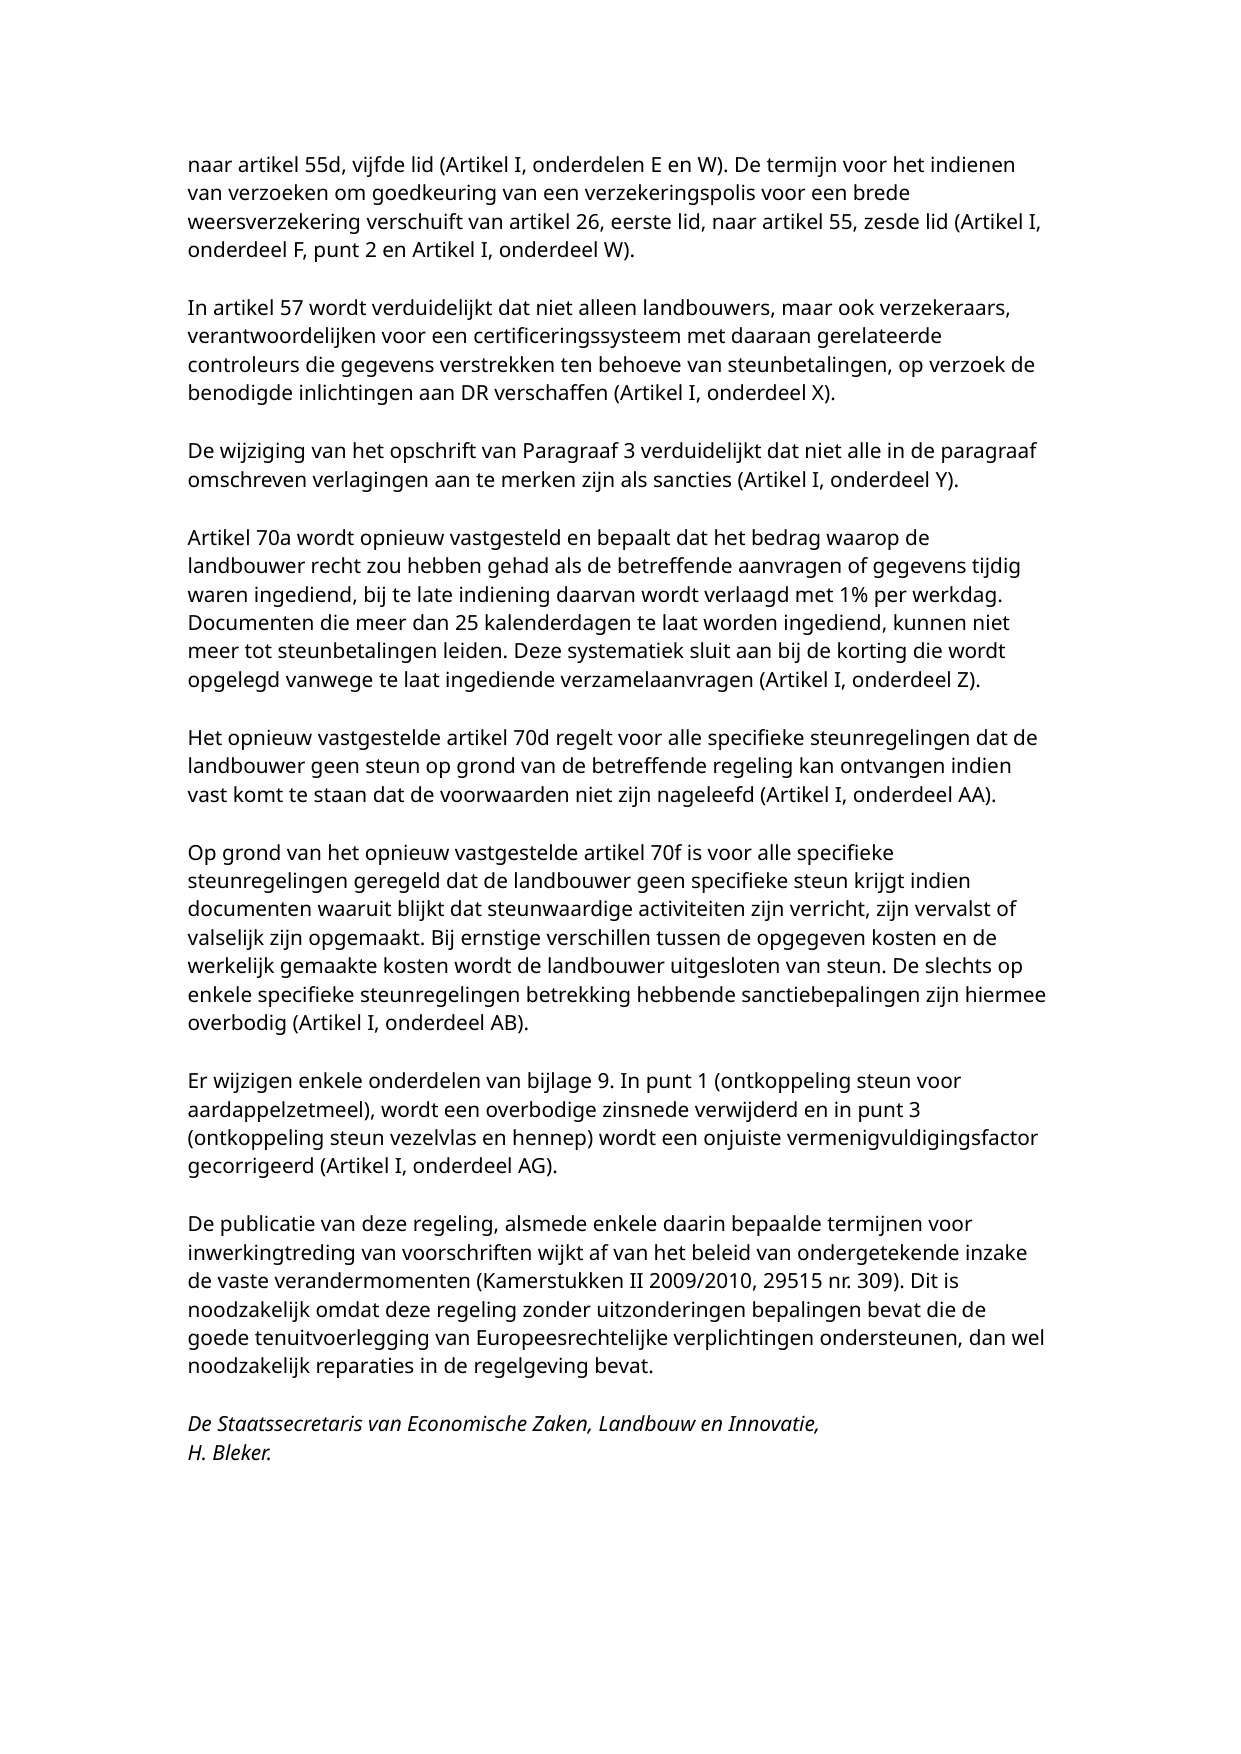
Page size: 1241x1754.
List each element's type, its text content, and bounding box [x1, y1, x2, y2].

text naar artikel 55d, vijfde lid (Artikel I, onderdelen E en W). De termijn voor het indienen van verzoeken om goedkeuring van een verzekeringspolis voor een brede weersverzekering verschuift van artikel 26, eerste lid, naar artikel 55, zesde lid (Artikel I, onderdeel F, punt 2 en Artikel I, onderdeel W). [187, 150, 1053, 264]
text Het opnieuw vastgestelde artikel 70d regelt voor alle specifieke steunregelingen dat de landbouwer geen steun op grond van de betreffende regeling kan ontvangen indien vast komt te staan dat de voorwaarden niet zijn nageleefd (Artikel I, onderdeel AA). [187, 723, 1053, 808]
text De publicatie van deze regeling, alsmede enkele daarin bepaalde termijnen voor inwerkingtreding van voorschriften wijkt af van het beleid van ondergetekende inzake de vaste verandermomenten (Kamerstukken II 2009/2010, 29515 nr. 309). Dit is noodzakelijk omdat deze regeling zonder uitzonderingen bepalingen bevat die de goede tenuitvoerlegging van Europeesrechtelijke verplichtingen ondersteunen, dan wel noodzakelijk reparaties in de regelgeving bevat. [187, 1209, 1053, 1380]
text De Staatssecretaris van Economische Zaken, Landbouw en Innovatie, [187, 1409, 1053, 1438]
text Er wijzigen enkele onderdelen van bijlage 9. In punt 1 (ontkoppeling steun voor aardappelzetmeel), wordt een overbodige zinsnede verwijderd en in punt 3 (ontkoppeling steun vezelvlas en hennep) wordt een onjuiste vermenigvuldigingsfactor gecorrigeerd (Artikel I, onderdeel AG). [187, 1066, 1053, 1180]
text De wijziging van het opschrift van Paragraaf 3 verduidelijkt dat niet alle in de paragraaf omschreven verlagingen aan te merken zijn als sancties (Artikel I, onderdeel Y). [187, 436, 1053, 493]
text In artikel 57 wordt verduidelijkt dat niet alleen landbouwers, maar ook verzekeraars, verantwoordelijken voor een certificeringssysteem met daaraan gerelateerde controleurs die gegevens verstrekken ten behoeve van steunbetalingen, op verzoek de benodigde inlichtingen aan DR verschaffen (Artikel I, onderdeel X). [187, 293, 1053, 407]
text Artikel 70a wordt opnieuw vastgesteld en bepaalt dat het bedrag waarop de landbouwer recht zou hebben gehad als de betreffende aanvragen of gegevens tijdig waren ingediend, bij te late indiening daarvan wordt verlaagd met 1% per werkdag. Documenten die meer dan 25 kalenderdagen te laat worden ingediend, kunnen niet meer tot steunbetalingen leiden. Deze systematiek sluit aan bij de korting die wordt opgelegd vanwege te laat ingediende verzamelaanvragen (Artikel I, onderdeel Z). [187, 523, 1053, 693]
text H. Bleker. [187, 1438, 1053, 1466]
text Op grond van het opnieuw vastgestelde artikel 70f is voor alle specifieke steunregelingen geregeld dat de landbouwer geen specifieke steun krijgt indien documenten waaruit blijkt dat steunwaardige activiteiten zijn verricht, zijn vervalst of valselijk zijn opgemaakt. Bij ernstige verschillen tussen de opgegeven kosten en de werkelijk gemaakte kosten wordt de landbouwer uitgesloten van steun. De slechts op enkele specifieke steunregelingen betrekking hebbende sanctiebepalingen zijn hiermee overbodig (Artikel I, onderdeel AB). [187, 838, 1053, 1037]
